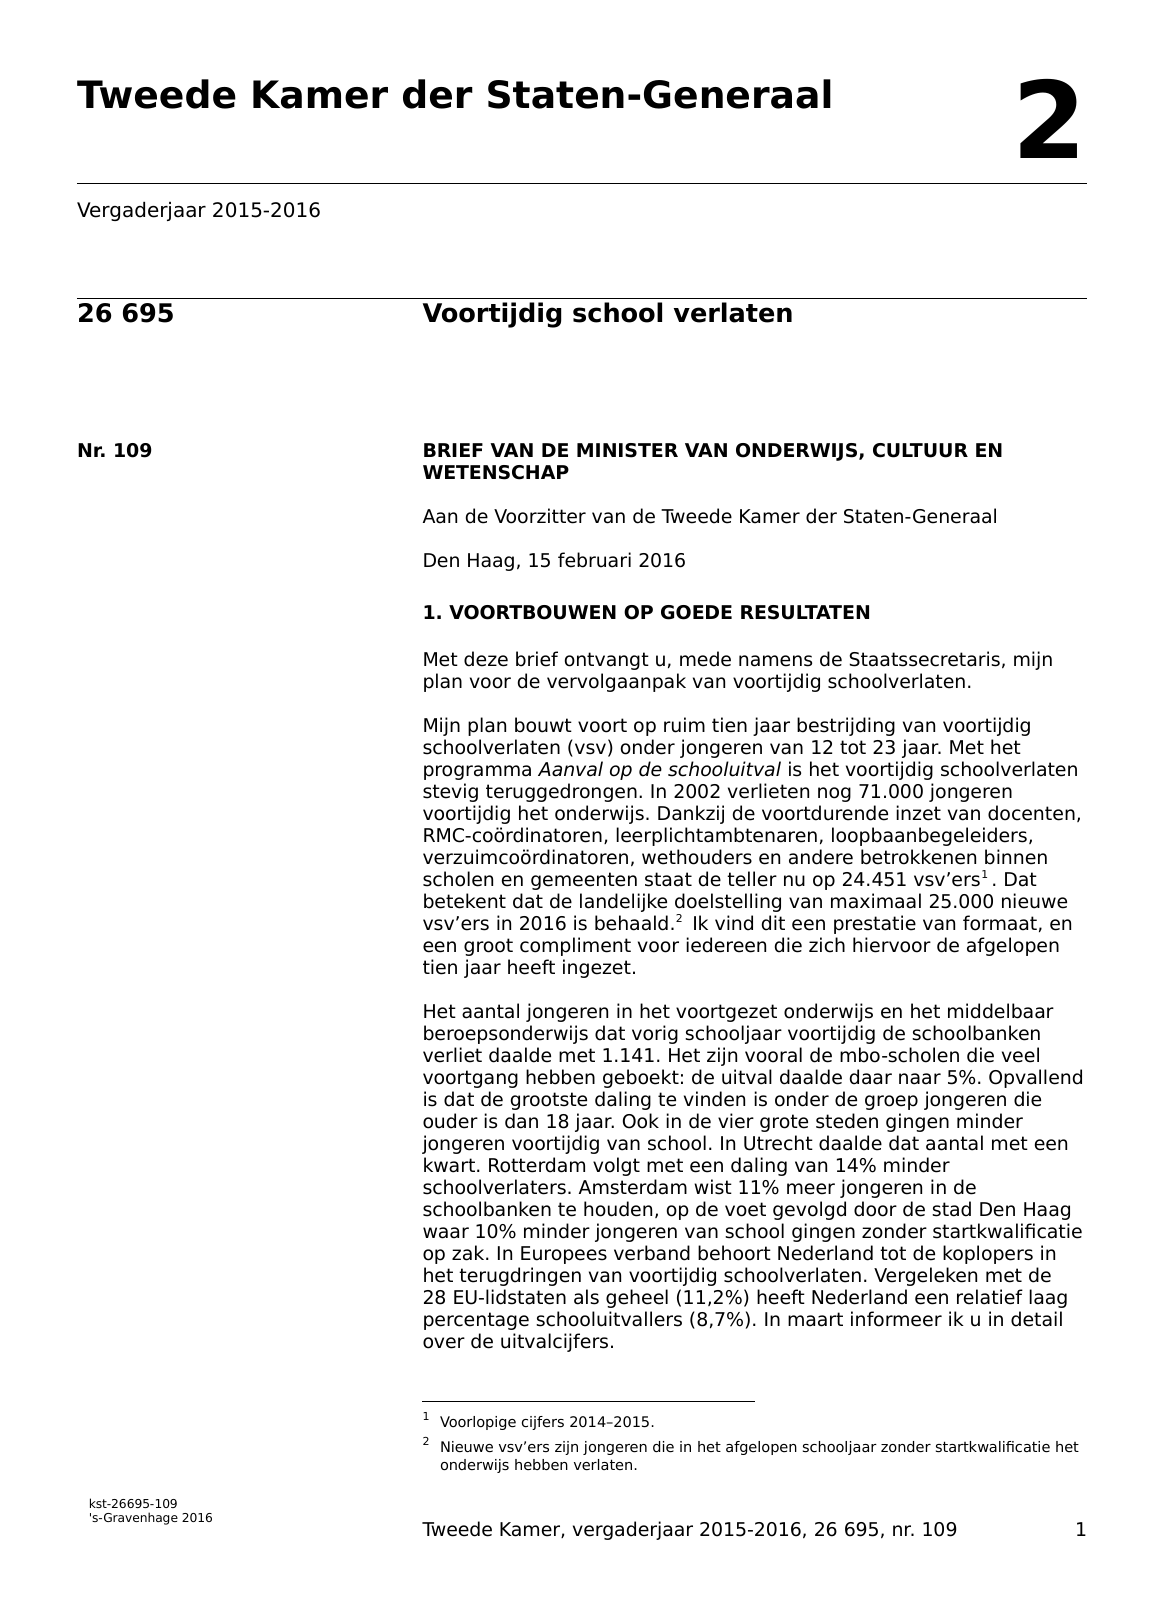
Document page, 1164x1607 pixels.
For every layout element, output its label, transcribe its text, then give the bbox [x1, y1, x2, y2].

text Den Haag, 15 februari 2016 [422, 550, 1087, 572]
table_header Tweede Kamer der Staten-Generaal [77, 59, 886, 183]
subtitle 26 695 Voortijdig school verlaten [77, 299, 1087, 329]
table_cell Vergaderjaar 2015-2016 [77, 184, 1087, 298]
text Met deze brief ontvangt u, mede namens de Staatssecretaris, mijn plan voor de vervolgaanpak van voortijdig schoolverlaten. [422, 649, 1087, 693]
text Aan de Voorzitter van de Tweede Kamer der Staten-Generaal [422, 506, 1087, 528]
text Nieuwe vsv’ers zijn jongeren die in het afgelopen schooljaar zonder startkwalificatie het onderwijs hebben verlaten. [422, 1435, 1087, 1474]
text kst-26695-109 [88, 1497, 323, 1511]
text 's-Gravenhage 2016 [88, 1511, 323, 1525]
text Het aantal jongeren in het voortgezet onderwijs en het middelbaar beroepsonderwijs dat vorig schooljaar voortijdig de schoolbanken verliet daalde met 1.141. Het zijn vooral de mbo-scholen die veel voortgang hebben geboekt: de uitval daalde daar naar 5%. Opvallend is dat de grootste daling te vinden is onder de groep jongeren die ouder is dan 18 jaar. Ook in de vier grote steden gingen minder jongeren voortijdig van school. In Utrecht daalde dat aantal met een kwart. Rotterdam volgt met een daling van 14% minder schoolverlaters. Amsterdam wist 11% meer jongeren in de schoolbanken te houden, op de voet gevolgd door de stad Den Haag waar 10% minder jongeren van school gingen zonder startkwalificatie op zak. In Europees verband behoort Nederland tot de koplopers in het terugdringen van voortijdig schoolverlaten. Vergeleken met de 28 EU-lidstaten als geheel (11,2%) heeft Nederland een relatief laag percentage schooluitvallers (8,7%). In maart informeer ik u in detail over de uitvalcijfers. [422, 1001, 1087, 1353]
subtitle 1. VOORTBOUWEN OP GOEDE RESULTATEN [422, 602, 1087, 624]
table_header 2 [886, 59, 1087, 183]
text Mijn plan bouwt voort op ruim tien jaar bestrijding van voortijdig schoolverlaten (vsv) onder jongeren van 12 tot 23 jaar. Met het programma Aanval op de schooluitval is het voortijdig schoolverlaten stevig teruggedrongen. In 2002 verlieten nog 71.000 jongeren voortijdig het onderwijs. Dankzij de voortdurende inzet van docenten, RMC-coördinatoren, leerplichtambtenaren, loopbaanbegeleiders, verzuimcoördinatoren, wethouders en andere betrokkenen binnen scholen en gemeenten staat de teller nu op 24.451 vsv’ers. Dat betekent dat de landelijke doelstelling van maximaal 25.000 nieuwe vsv’ers in 2016 is behaald. Ik vind dit een prestatie van formaat, en een groot compliment voor iedereen die zich hiervoor de afgelopen tien jaar heeft ingezet. [422, 715, 1087, 979]
text Voorlopige cijfers 2014–2015. [422, 1410, 1087, 1432]
subtitle Nr. 109 BRIEF VAN DE MINISTER VAN ONDERWIJS, CULTUUR EN WETENSCHAP [77, 440, 1087, 484]
